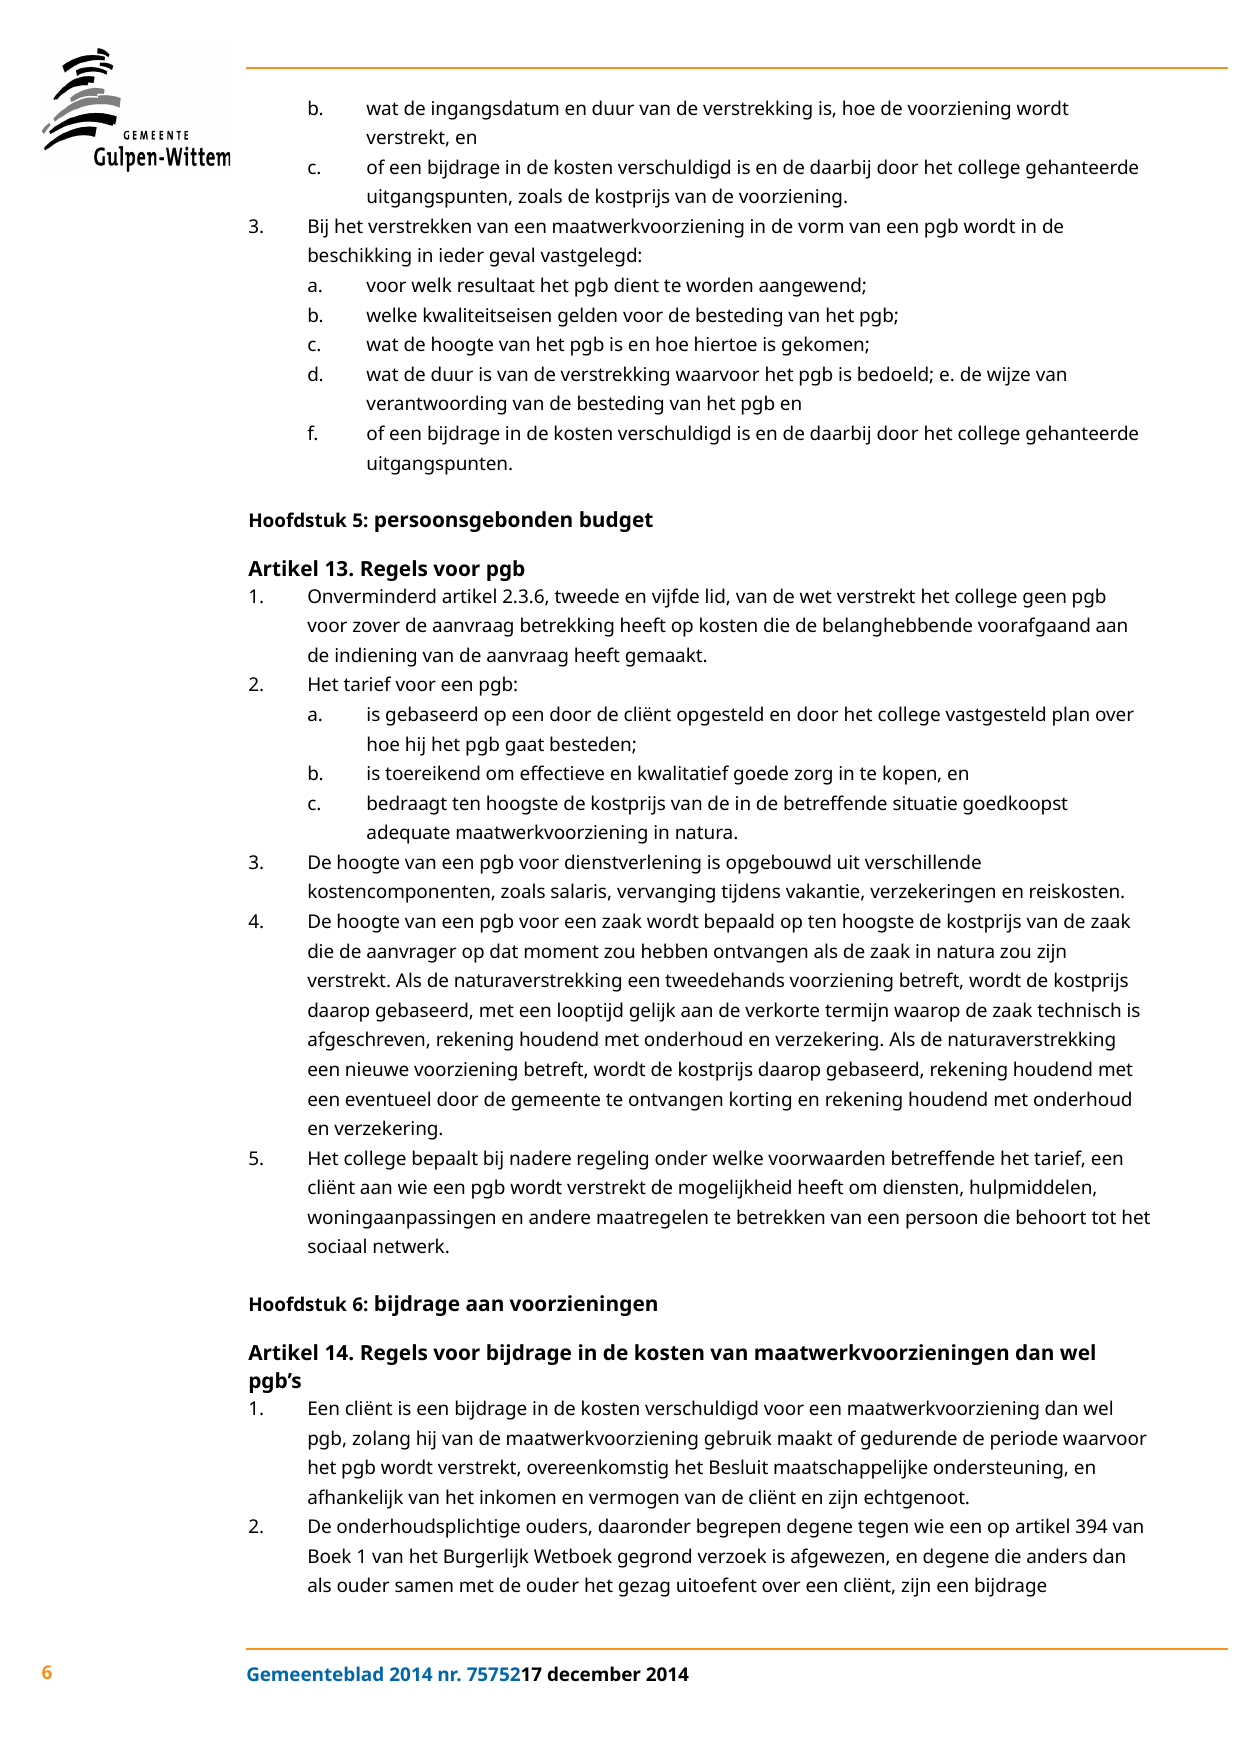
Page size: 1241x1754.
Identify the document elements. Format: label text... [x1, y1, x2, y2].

list wat de hoogte van het pgb is en hoe hiertoe is gekomen; [307, 331, 1152, 357]
list voor welk resultaat het pgb dient te worden aangewend; [307, 272, 1152, 298]
list of een bijdrage in de kosten verschuldigd is en de daarbij door het college gehanteerde uitgangspunten. [307, 420, 1152, 476]
text Artikel 13. Regels voor pgb [248, 554, 1152, 583]
list welke kwaliteitseisen gelden voor de besteding van het pgb; [307, 302, 1152, 328]
text Hoofdstuk 6: bijdrage aan voorzieningen [248, 1289, 1152, 1317]
picture [41, 47, 231, 172]
list De onderhoudsplichtige ouders, daaronder begrepen degene tegen wie een op artikel 394 van Boek 1 van het Burgerlijk Wetboek gegrond verzoek is afgewezen, en degene die anders dan als ouder samen met de ouder het gezag uitoefent over een cliënt, zijn een bijdrage [248, 1513, 1152, 1598]
list bedraagt ten hoogste de kostprijs van de in de betreffende situatie goedkoopst adequate maatwerkvoorziening in natura. [307, 790, 1152, 845]
list Een cliënt is een bijdrage in de kosten verschuldigd voor een maatwerkvoorziening dan wel pgb, zolang hij van de maatwerkvoorziening gebruik maakt of gedurende de periode waarvoor het pgb wordt verstrekt, overeenkomstig het Besluit maatschappelijke ondersteuning, en afhankelijk van het inkomen en vermogen van de cliënt en zijn echtgenoot. [248, 1395, 1152, 1509]
list is toereikend om effectieve en kwalitatief goede zorg in te kopen, en [307, 760, 1152, 786]
list is gebaseerd op een door de cliënt opgesteld en door het college vastgesteld plan over hoe hij het pgb gaat besteden; [307, 701, 1152, 756]
list Onverminderd artikel 2.3.6, tweede en vijfde lid, van de wet verstrekt het college geen pgb voor zover de aanvraag betrekking heeft op kosten die de belanghebbende voorafgaand aan de indiening van de aanvraag heeft gemaakt. [248, 583, 1152, 668]
list wat de ingangsdatum en duur van de verstrekking is, hoe de voorziening wordt verstrekt, en [307, 95, 1152, 150]
list Het tarief voor een pgb: [248, 672, 1152, 697]
text Hoofdstuk 5: persoonsgebonden budget [248, 505, 1152, 533]
list wat de duur is van de verstrekking waarvoor het pgb is bedoeld; e. de wijze van verantwoording van de besteding van het pgb en [307, 361, 1152, 416]
text Artikel 14. Regels voor bijdrage in de kosten van maatwerkvoorzieningen dan wel pgb’s [248, 1338, 1152, 1395]
list De hoogte van een pgb voor een zaak wordt bepaald op ten hoogste de kostprijs van de zaak die de aanvrager op dat moment zou hebben ontvangen als de zaak in natura zou zijn verstrekt. Als de naturaverstrekking een tweedehands voorziening betreft, wordt de kostprijs daarop gebaseerd, met een looptijd gelijk aan de verkorte termijn waarop de zaak technisch is afgeschreven, rekening houdend met onderhoud en verzekering. Als de naturaverstrekking een nieuwe voorziening betreft, wordt de kostprijs daarop gebaseerd, rekening houdend met een eventueel door de gemeente te ontvangen korting en rekening houdend met onderhoud en verzekering. [248, 908, 1152, 1141]
list Het college bepaalt bij nadere regeling onder welke voorwaarden betreffende het tarief, een cliënt aan wie een pgb wordt verstrekt de mogelijkheid heeft om diensten, hulpmiddelen, woningaanpassingen en andere maatregelen te betrekken van een persoon die behoort tot het sociaal netwerk. [248, 1145, 1152, 1259]
list Bij het verstrekken van een maatwerkvoorziening in de vorm van een pgb wordt in de beschikking in ieder geval vastgelegd: [248, 213, 1152, 268]
list De hoogte van een pgb voor dienstverlening is opgebouwd uit verschillende kostencomponenten, zoals salaris, vervanging tijdens vakantie, verzekeringen en reiskosten. [248, 849, 1152, 904]
list of een bijdrage in de kosten verschuldigd is en de daarbij door het college gehanteerde uitgangspunten, zoals de kostprijs van de voorziening. [307, 154, 1152, 209]
